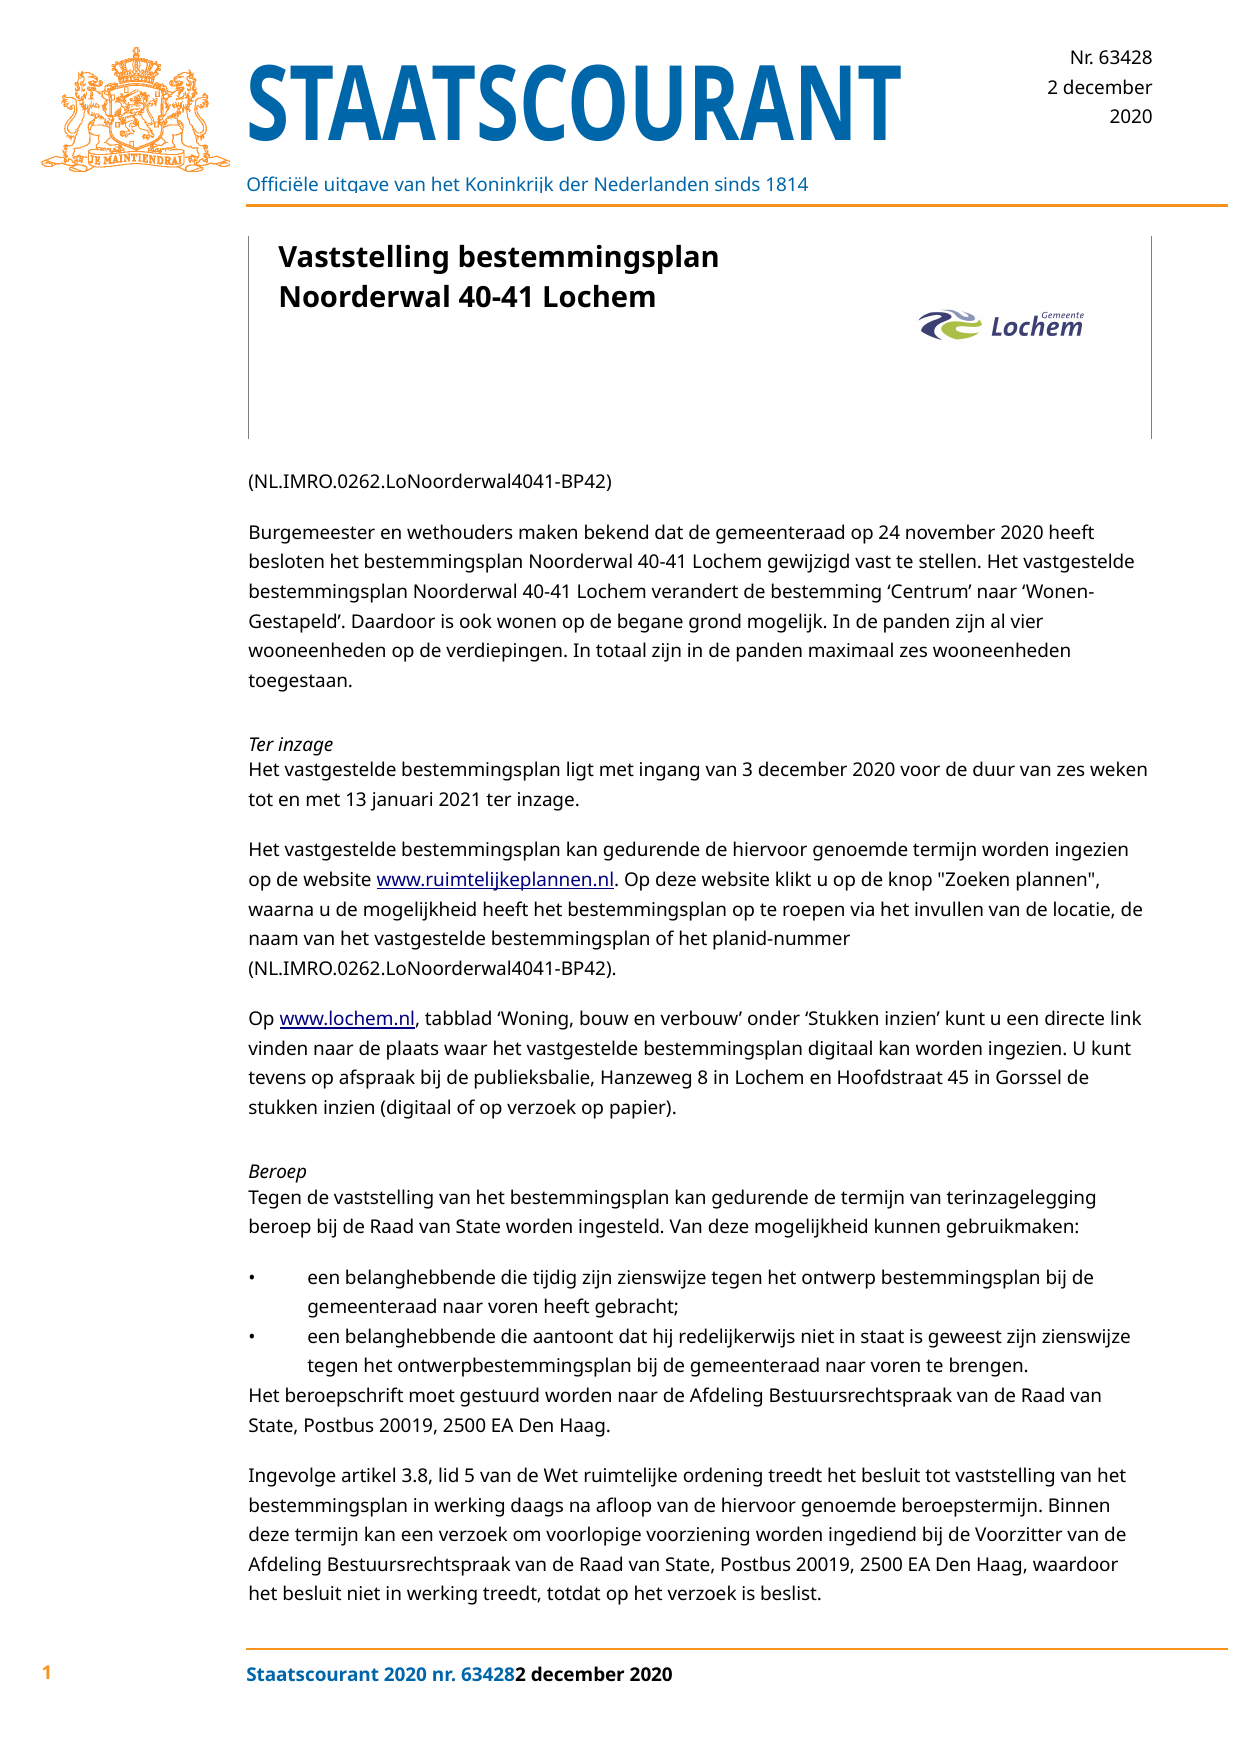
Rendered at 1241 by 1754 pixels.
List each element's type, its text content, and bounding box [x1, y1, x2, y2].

text Ingevolge artikel 3.8, lid 5 van de Wet ruimtelijke ordening treedt het besluit tot vaststelling van het bestemmingsplan in werking daags na afloop van de hiervoor genoemde beroepstermijn. Binnen deze termijn kan een verzoek om voorlopige voorziening worden ingediend bij de Voorzitter van de Afdeling Bestuursrechtspraak van de Raad van State, Postbus 20019, 2500 EA Den Haag, waardoor het besluit niet in werking treedt, totdat op het verzoek is beslist. [248, 1462, 1152, 1606]
text Ter inzage [248, 731, 1152, 757]
text Het vastgestelde bestemmingsplan kan gedurende de hiervoor genoemde termijn worden ingezien op de website www.ruimtelijkeplannen.nl. Op deze website klikt u op de knop "Zoeken plannen", waarna u de mogelijkheid heeft het bestemmingsplan op te roepen via het invullen van de locatie, de naam van het vastgestelde bestemmingsplan of het planid-nummer (NL.IMRO.0262.LoNoorderwal4041-BP42). [248, 837, 1152, 981]
table_header [1090, 236, 1151, 413]
picture [912, 236, 1090, 414]
table_header [850, 236, 912, 413]
text Tegen de vaststelling van het bestemmingsplan kan gedurende de termijn van terinzagelegging beroep bij de Raad van State worden ingesteld. Van deze mogelijkheid kunnen gebruikmaken: [248, 1184, 1152, 1239]
table_header [850, 414, 1151, 439]
text Beroep [248, 1158, 1152, 1184]
text Het beroepschrift moet gestuurd worden naar de Afdeling Bestuursrechtspraak van de Raad van State, Postbus 20019, 2500 EA Den Haag. [248, 1382, 1152, 1437]
list een belanghebbende die tijdig zijn zienswijze tegen het ontwerp bestemmingsplan bij de gemeenteraad naar voren heeft gebracht; [248, 1264, 1152, 1319]
table_header Vaststelling bestemmingsplan Noorderwal 40-41 Lochem [249, 236, 850, 439]
text Op www.lochem.nl, tabblad ‘Woning, bouw en verbouw’ onder ‘Stukken inzien’ kunt u een directe link vinden naar de plaats waar het vastgestelde bestemmingsplan digitaal kan worden ingezien. U kunt tevens op afspraak bij de publieksbalie, Hanzeweg 8 in Lochem en Hoofdstraat 45 in Gorssel de stukken inzien (digitaal of op verzoek op papier). [248, 1005, 1152, 1120]
picture [41, 47, 231, 172]
text Het vastgestelde bestemmingsplan ligt met ingang van 3 december 2020 voor de duur van zes weken tot en met 13 januari 2021 ter inzage. [248, 757, 1152, 812]
list een belanghebbende die aantoont dat hij redelijkerwijs niet in staat is geweest zijn zienswijze tegen het ontwerpbestemmingsplan bij de gemeenteraad naar voren te brengen. [248, 1323, 1152, 1378]
text Burgemeester en wethouders maken bekend dat de gemeenteraad op 24 november 2020 heeft besloten het bestemmingsplan Noorderwal 40-41 Lochem gewijzigd vast te stellen. Het vastgestelde bestemmingsplan Noorderwal 40-41 Lochem verandert de bestemming ‘Centrum’ naar ‘Wonen-Gestapeld’. Daardoor is ook wonen op de begane grond mogelijk. In de panden zijn al vier wooneenheden op de verdiepingen. In totaal zijn in de panden maximaal zes wooneenheden toegestaan. [248, 519, 1152, 693]
text (NL.IMRO.0262.LoNoorderwal4041-BP42) [248, 469, 1152, 494]
